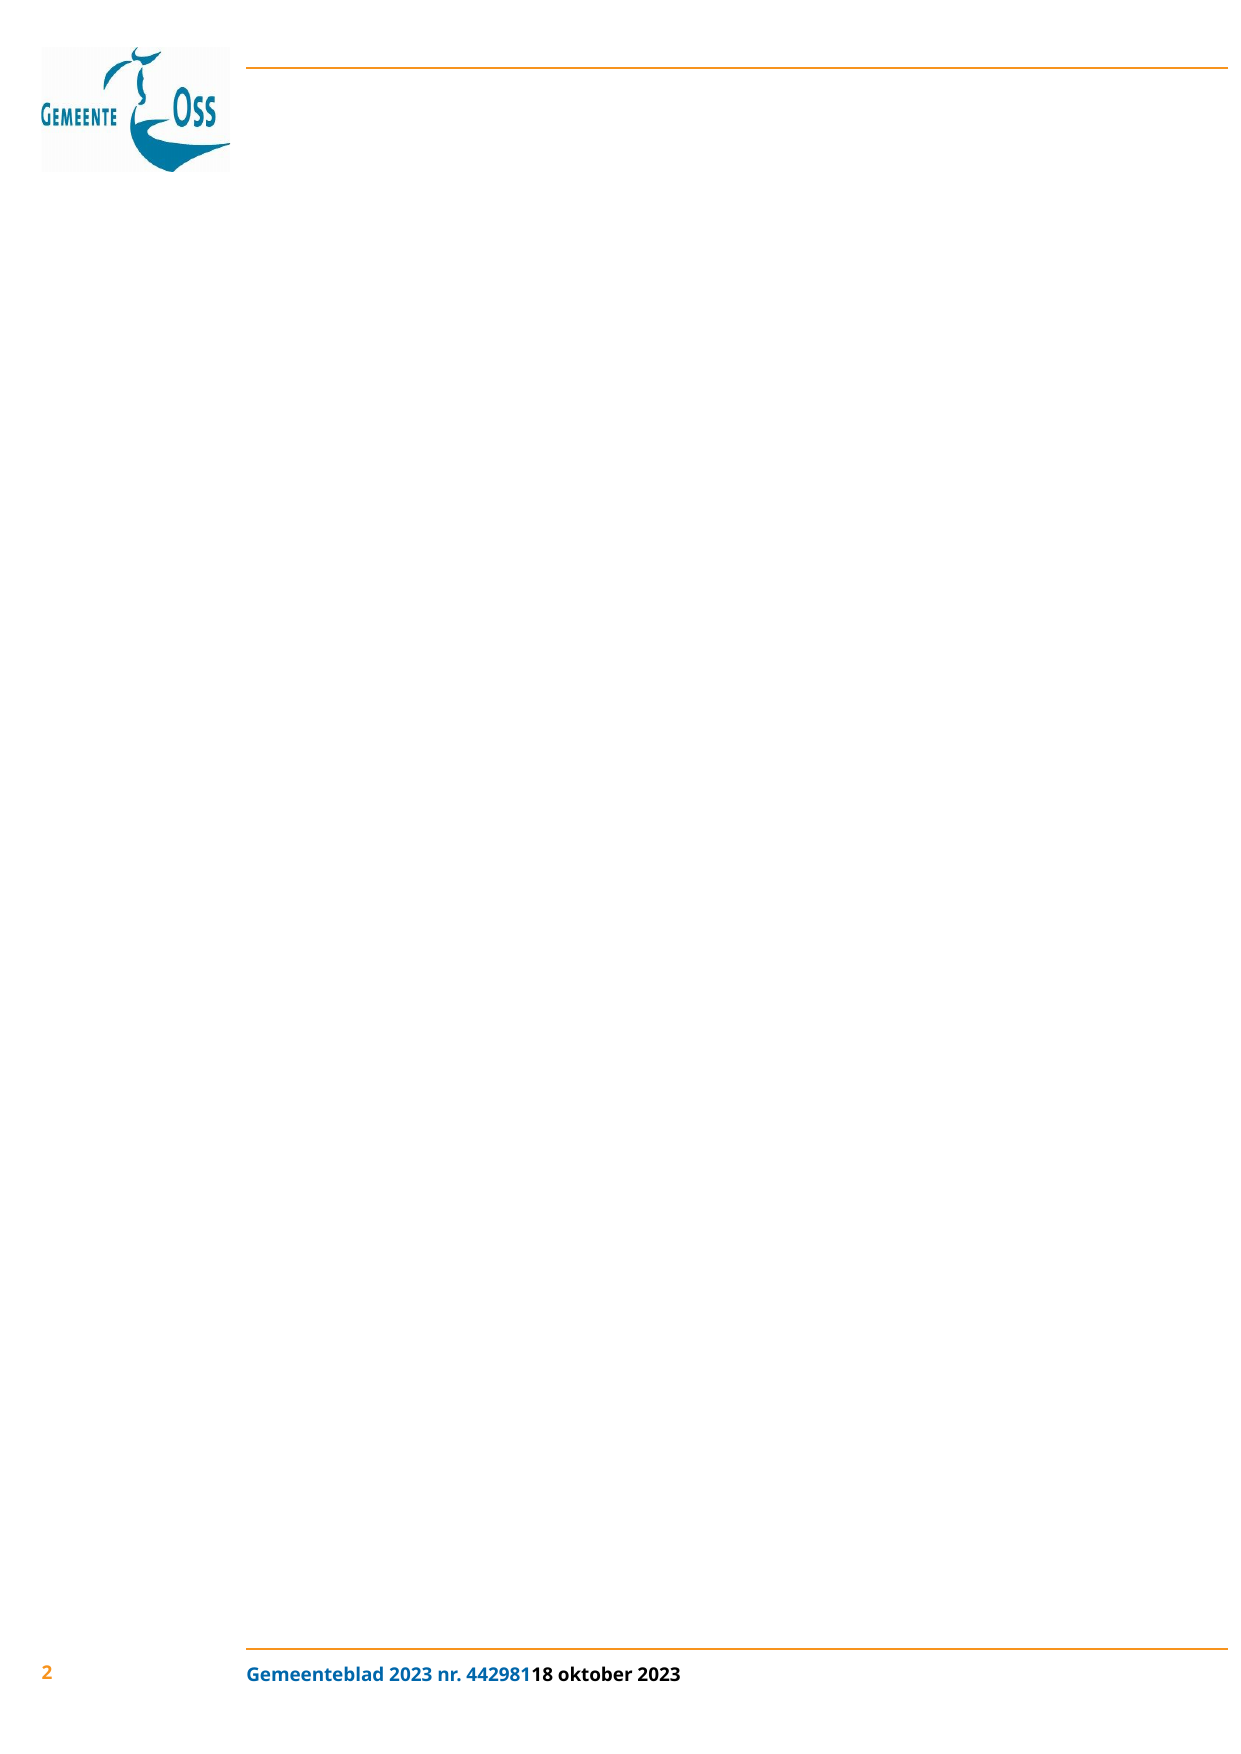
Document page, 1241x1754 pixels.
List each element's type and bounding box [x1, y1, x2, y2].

picture [41, 47, 231, 172]
